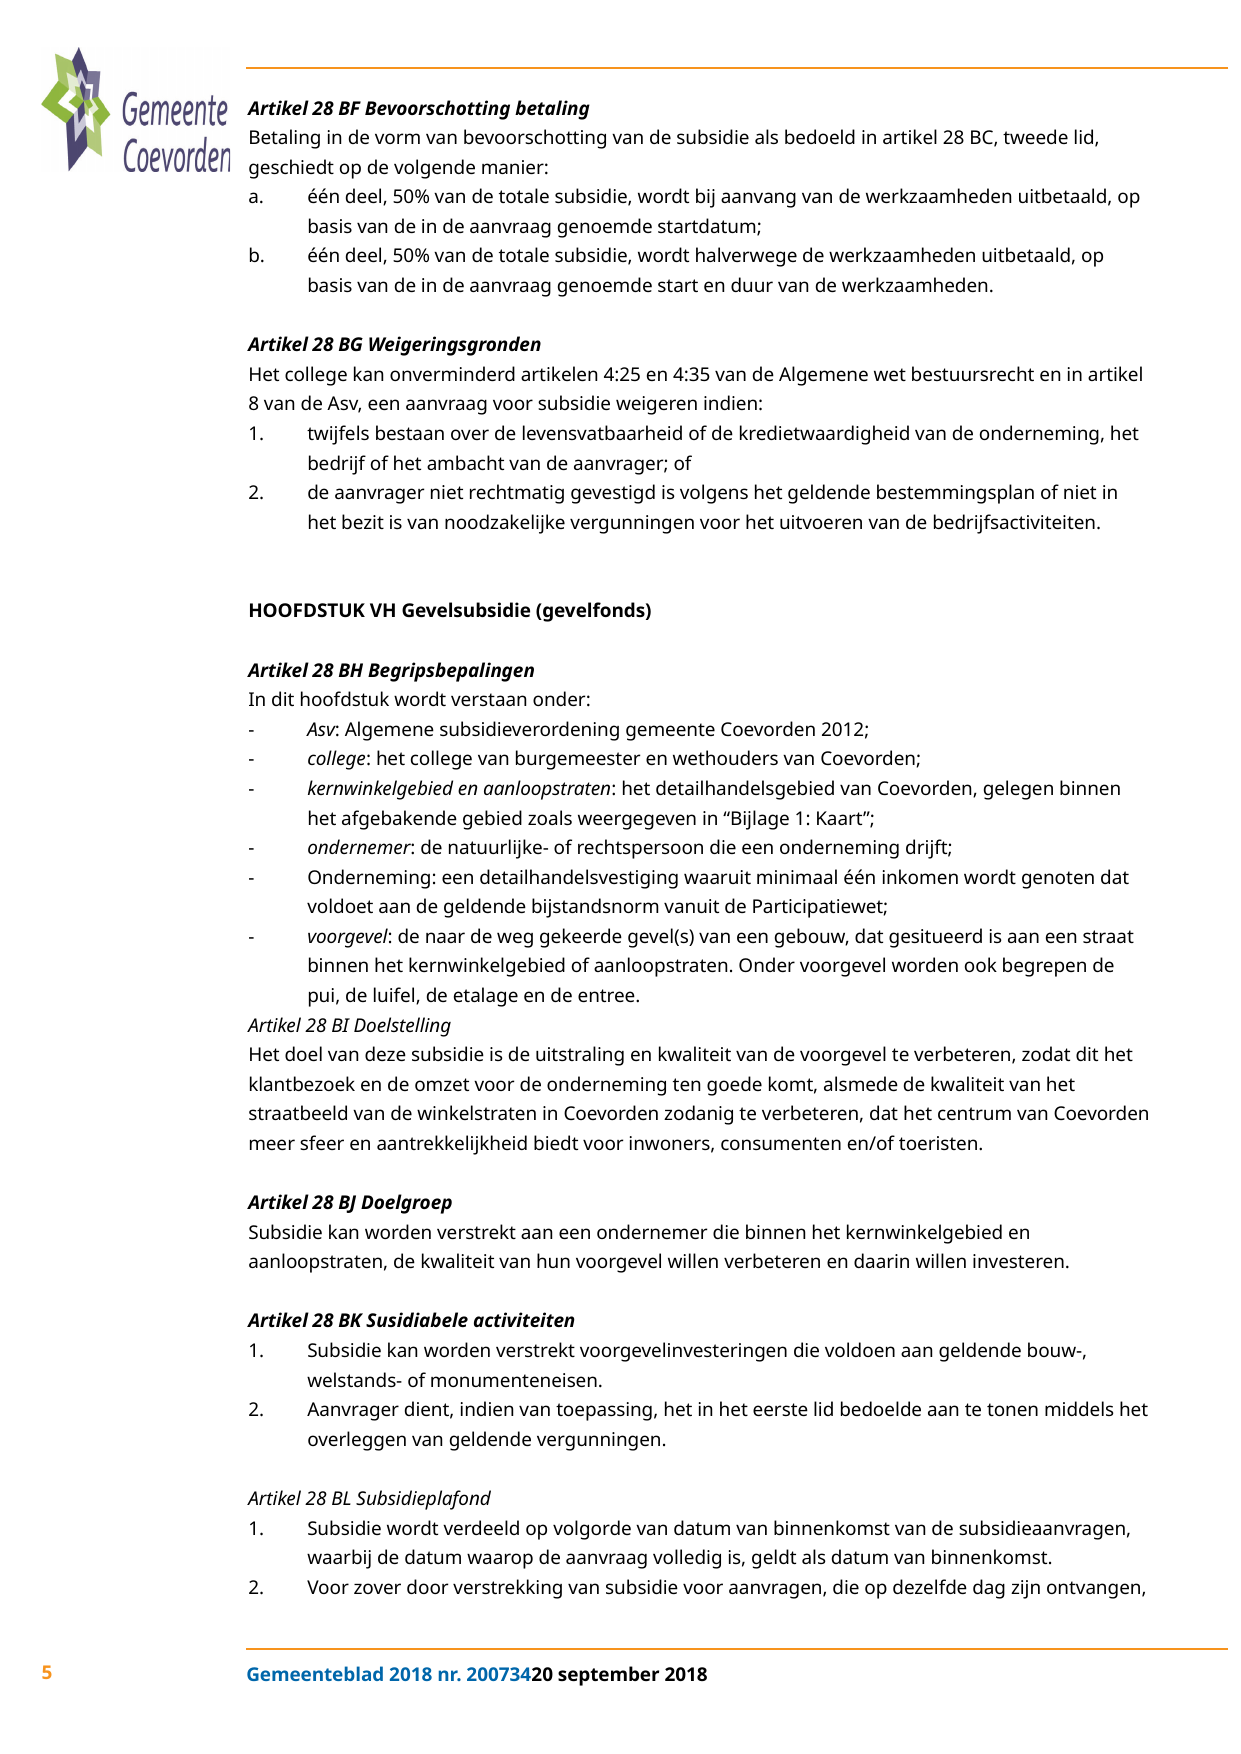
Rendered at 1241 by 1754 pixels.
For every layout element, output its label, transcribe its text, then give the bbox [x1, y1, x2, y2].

text Het college kan onverminderd artikelen 4:25 en 4:35 van de Algemene wet bestuursrecht en in artikel 8 van de Asv, een aanvraag voor subsidie weigeren indien: [248, 361, 1152, 416]
picture [41, 47, 231, 172]
list Aanvrager dient, indien van toepassing, het in het eerste lid bedoelde aan te tonen middels het overleggen van geldende vergunningen. [248, 1396, 1152, 1452]
text Subsidie kan worden verstrekt aan een ondernemer die binnen het kernwinkelgebied en aanloopstraten, de kwaliteit van hun voorgevel willen verbeteren en daarin willen investeren. [248, 1219, 1152, 1274]
text Artikel 28 BJ Doelgroep [248, 1189, 1152, 1215]
list twijfels bestaan over de levensvatbaarheid of de kredietwaardigheid van de onderneming, het bedrijf of het ambacht van de aanvrager; of [248, 420, 1152, 476]
list college: het college van burgemeester en wethouders van Coevorden; [248, 746, 1152, 771]
list Voor zover door verstrekking van subsidie voor aanvragen, die op dezelfde dag zijn ontvangen, [248, 1574, 1152, 1600]
list Subsidie wordt verdeeld op volgorde van datum van binnenkomst van de subsidieaanvragen, waarbij de datum waarop de aanvraag volledig is, geldt als datum van binnenkomst. [248, 1515, 1152, 1570]
text Artikel 28 BI Doelstelling [248, 1012, 1152, 1038]
list Subsidie kan worden verstrekt voorgevelinvesteringen die voldoen aan geldende bouw-, welstands- of monumenteneisen. [248, 1337, 1152, 1393]
list de aanvrager niet rechtmatig gevestigd is volgens het geldende bestemmingsplan of niet in het bezit is van noodzakelijke vergunningen voor het uitvoeren van de bedrijfsactiviteiten. [248, 479, 1152, 535]
list Onderneming: een detailhandelsvestiging waaruit minimaal één inkomen wordt genoten dat voldoet aan de geldende bijstandsnorm vanuit de Participatiewet; [248, 864, 1152, 919]
list één deel, 50% van de totale subsidie, wordt halverwege de werkzaamheden uitbetaald, op basis van de in de aanvraag genoemde start en duur van de werkzaamheden. [248, 243, 1152, 298]
text Artikel 28 BK Susidiabele activiteiten [248, 1308, 1152, 1333]
list één deel, 50% van de totale subsidie, wordt bij aanvang van de werkzaamheden uitbetaald, op basis van de in de aanvraag genoemde startdatum; [248, 183, 1152, 239]
text Artikel 28 BF Bevoorschotting betaling [248, 95, 1152, 121]
text Artikel 28 BH Begripsbepalingen [248, 657, 1152, 683]
text Artikel 28 BL Subsidieplafond [248, 1485, 1152, 1511]
list Asv: Algemene subsidieverordening gemeente Coevorden 2012; [248, 716, 1152, 742]
list voorgevel: de naar de weg gekeerde gevel(s) van een gebouw, dat gesitueerd is aan een straat binnen het kernwinkelgebied of aanloopstraten. Onder voorgevel worden ook begrepen de pui, de luifel, de etalage en de entree. [248, 923, 1152, 1008]
list ondernemer: de natuurlijke- of rechtspersoon die een onderneming drijft; [248, 834, 1152, 860]
text Betaling in de vorm van bevoorschotting van de subsidie als bedoeld in artikel 28 BC, tweede lid, geschiedt op de volgende manier: [248, 124, 1152, 180]
text In dit hoofdstuk wordt verstaan onder: [248, 686, 1152, 712]
text HOOFDSTUK VH Gevelsubsidie (gevelfonds) [248, 598, 1152, 623]
text Het doel van deze subsidie is de uitstraling en kwaliteit van de voorgevel te verbeteren, zodat dit het klantbezoek en de omzet voor de onderneming ten goede komt, alsmede de kwaliteit van het straatbeeld van de winkelstraten in Coevorden zodanig te verbeteren, dat het centrum van Coevorden meer sfeer en aantrekkelijkheid biedt voor inwoners, consumenten en/of toeristen. [248, 1041, 1152, 1156]
text Artikel 28 BG Weigeringsgronden [248, 331, 1152, 357]
list kernwinkelgebied en aanloopstraten: het detailhandelsgebied van Coevorden, gelegen binnen het afgebakende gebied zoals weergegeven in “Bijlage 1: Kaart”; [248, 775, 1152, 831]
